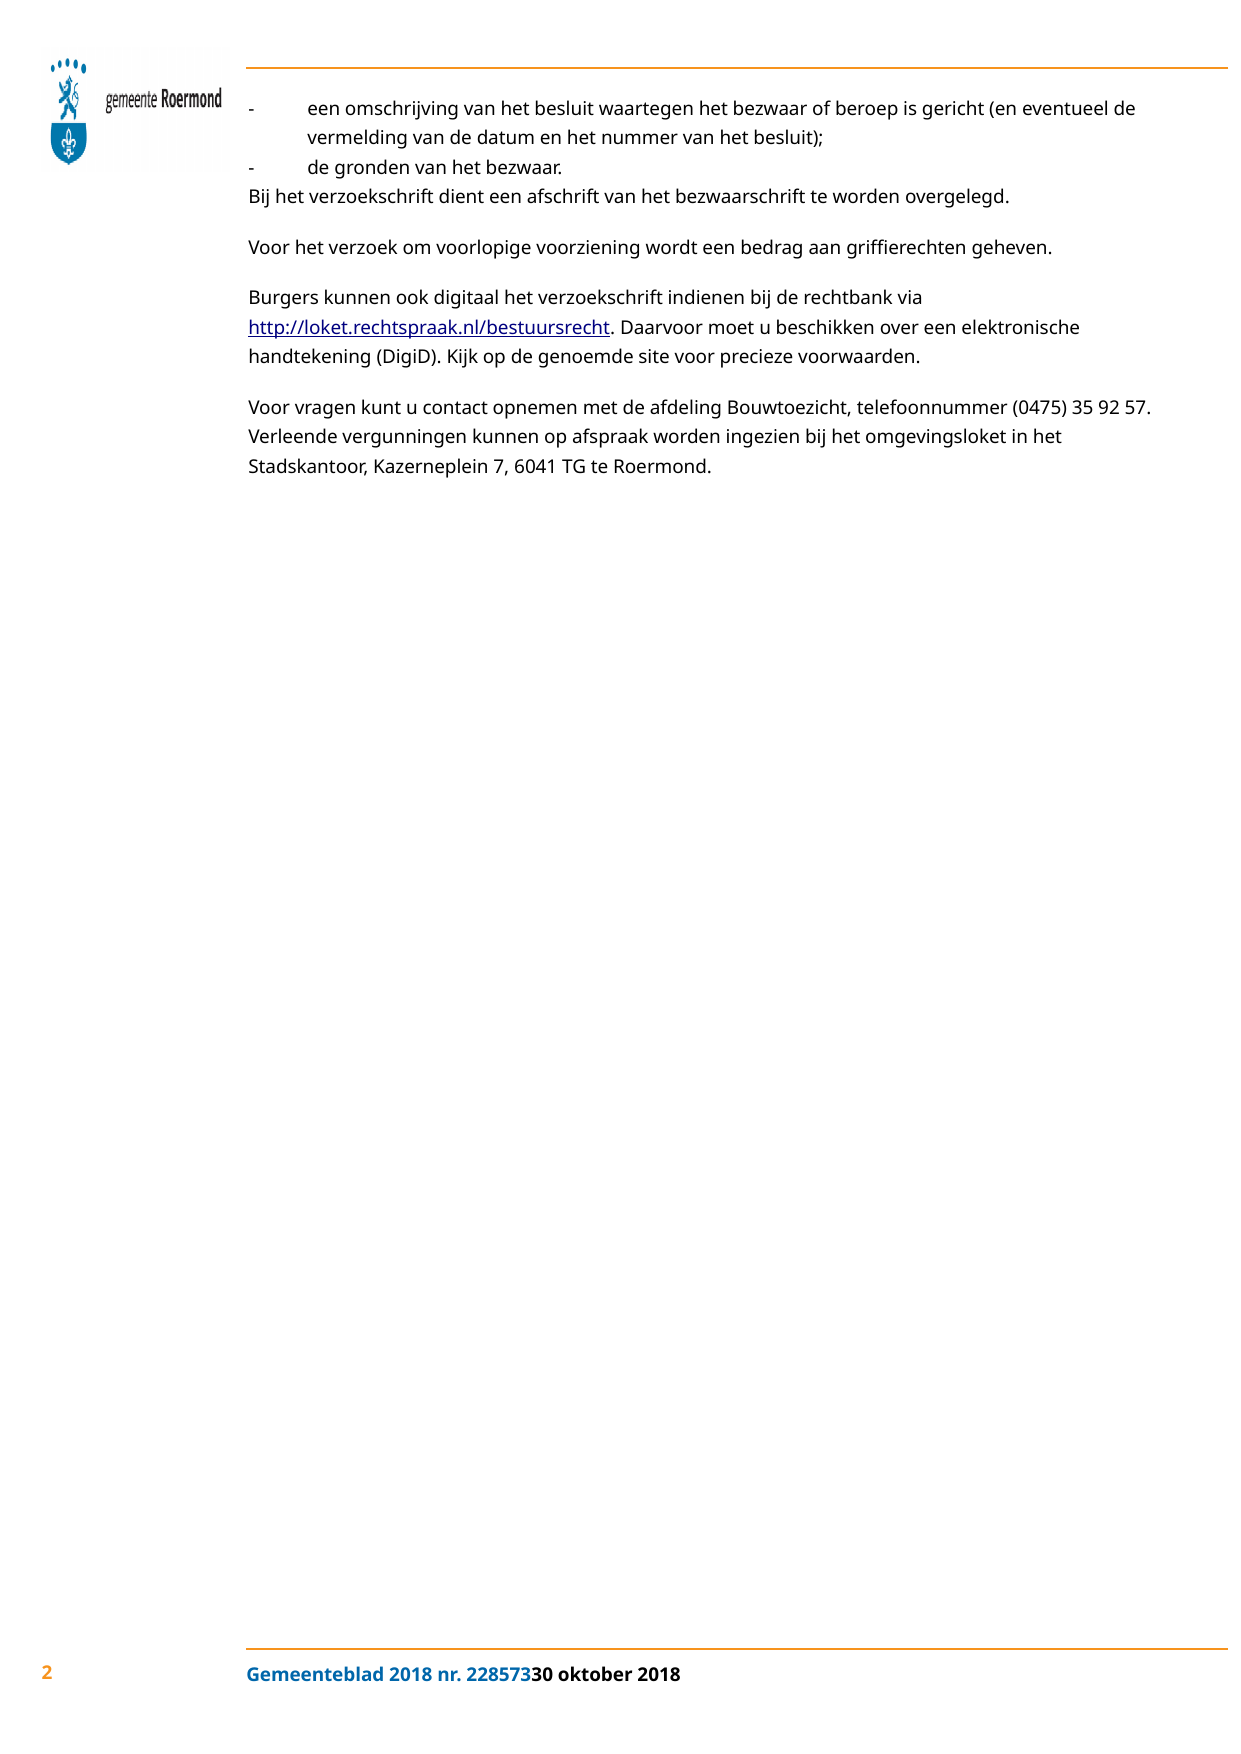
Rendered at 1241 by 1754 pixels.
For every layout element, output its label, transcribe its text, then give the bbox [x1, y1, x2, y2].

text Burgers kunnen ook digitaal het verzoekschrift indienen bij de rechtbank via http://loket.rechtspraak.nl/bestuursrecht. Daarvoor moet u beschikken over een elektronische handtekening (DigiD). Kijk op de genoemde site voor precieze voorwaarden. [248, 284, 1152, 369]
text Voor vragen kunt u contact opnemen met de afdeling Bouwtoezicht, telefoonnummer (0475) 35 92 57. Verleende vergunningen kunnen op afspraak worden ingezien bij het omgevingsloket in het Stadskantoor, Kazerneplein 7, 6041 TG te Roermond. [248, 394, 1152, 479]
list de gronden van het bezwaar. [248, 154, 1152, 180]
text Bij het verzoekschrift dient een afschrift van het bezwaarschrift te worden overgelegd. [248, 183, 1152, 209]
list een omschrijving van het besluit waartegen het bezwaar of beroep is gericht (en eventueel de vermelding van de datum en het nummer van het besluit); [248, 95, 1152, 150]
picture [41, 47, 231, 172]
text Voor het verzoek om voorlopige voorziening wordt een bedrag aan griffierechten geheven. [248, 234, 1152, 260]
